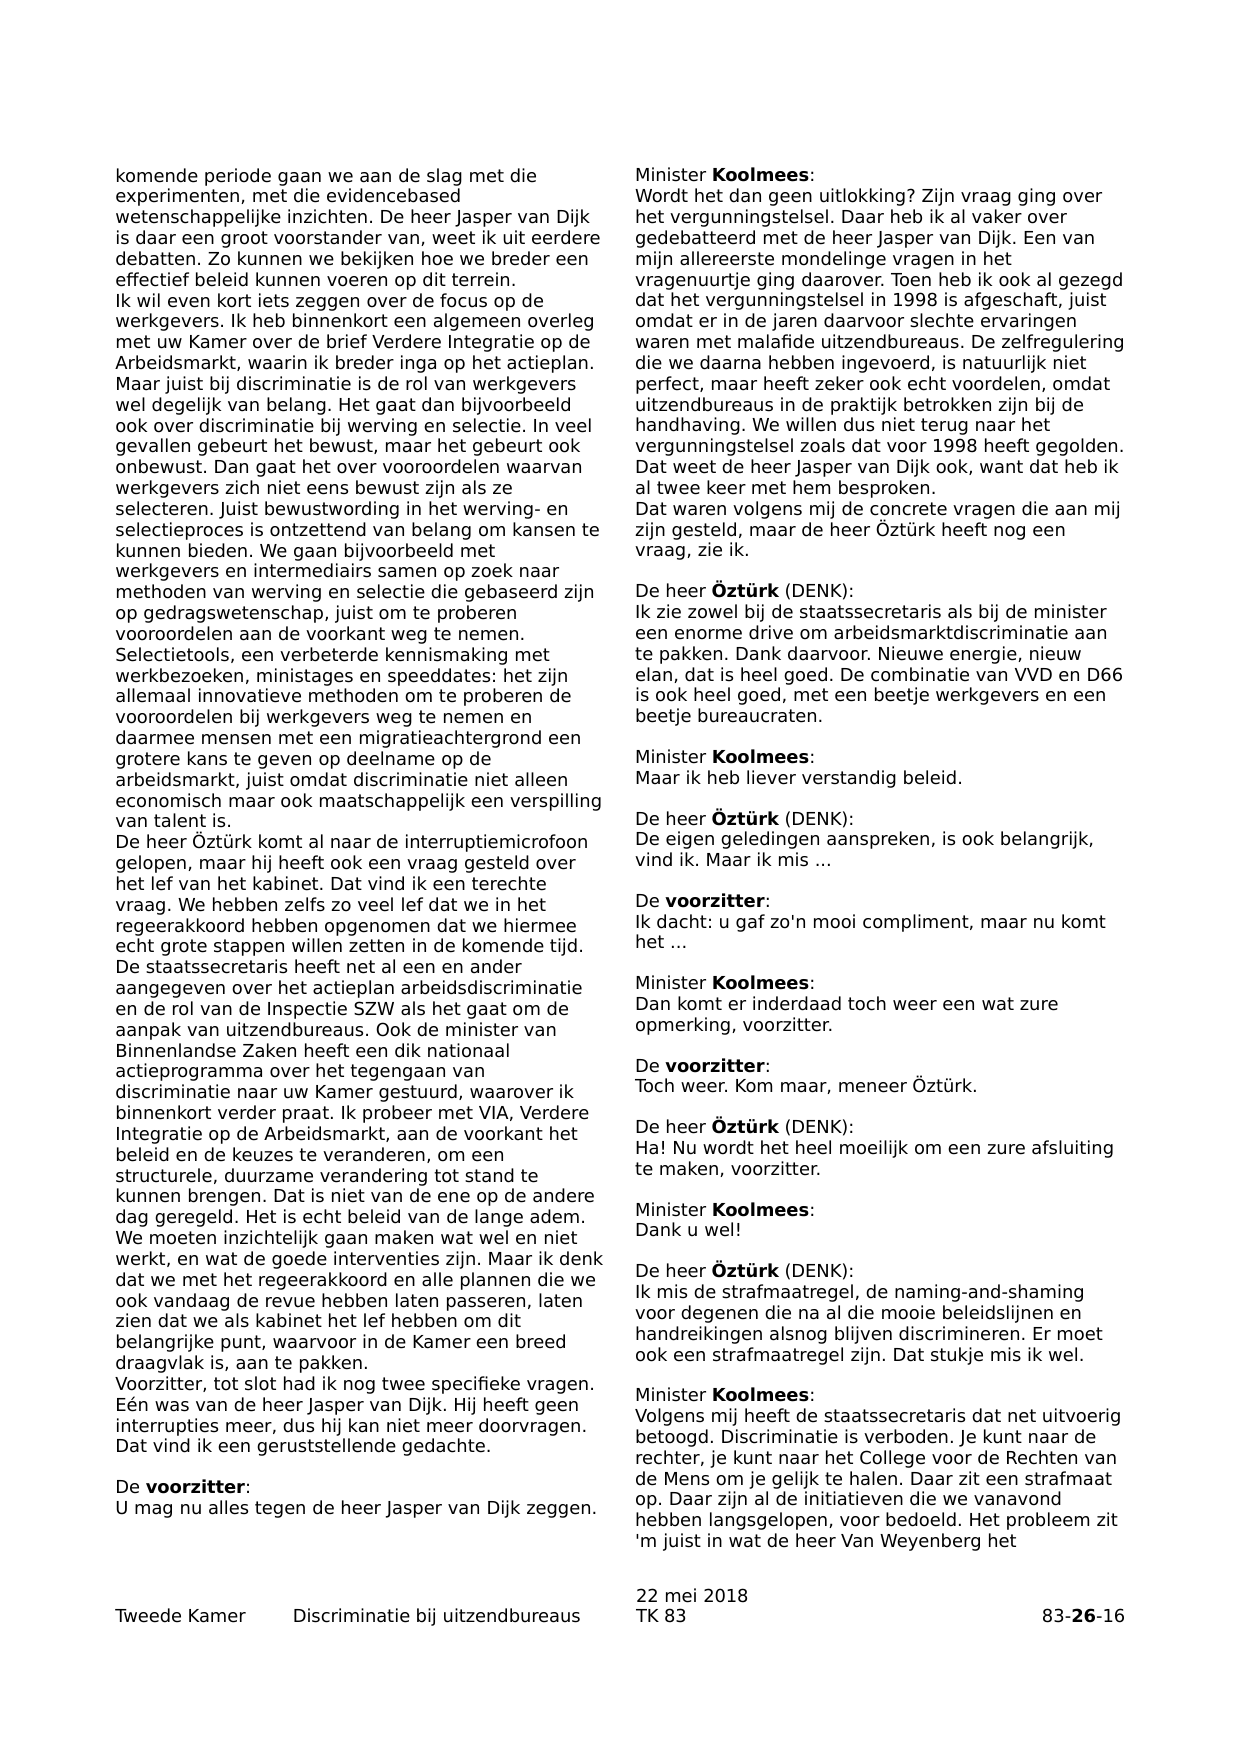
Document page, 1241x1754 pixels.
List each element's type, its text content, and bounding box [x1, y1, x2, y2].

text De voorzitter: [635, 891, 1125, 911]
text De heer Öztürk (DENK): [635, 1117, 1125, 1138]
text De voorzitter: [115, 1477, 605, 1498]
text De heer Öztürk komt al naar de interruptiemicrofoon gelopen, maar hij heeft ook een vraag gesteld over het lef van het kabinet. Dat vind ik een terechte vraag. We hebben zelfs zo veel lef dat we in het regeerakkoord hebben opgenomen dat we hiermee echt grote stappen willen zetten in de komende tijd. De staatssecretaris heeft net al een en ander aangegeven over het actieplan arbeidsdiscriminatie en de rol van de Inspectie SZW als het gaat om de aanpak van uitzendbureaus. Ook de minister van Binnenlandse Zaken heeft een dik nationaal actieprogramma over het tegengaan van discriminatie naar uw Kamer gestuurd, waarover ik binnenkort verder praat. Ik probeer met VIA, Verdere Integratie op de Arbeidsmarkt, aan de voorkant het beleid en de keuzes te veranderen, om een structurele, duurzame verandering tot stand te kunnen brengen. Dat is niet van de ene op de andere dag geregeld. Het is echt beleid van de lange adem. We moeten inzichtelijk gaan maken wat wel en niet werkt, en wat de goede interventies zijn. Maar ik denk dat we met het regeerakkoord en alle plannen die we ook vandaag de revue hebben laten passeren, laten zien dat we als kabinet het lef hebben om dit belangrijke punt, waarvoor in de Kamer een breed draagvlak is, aan te pakken. [115, 832, 605, 1374]
text Minister Koolmees: [635, 747, 1125, 767]
text De heer Öztürk (DENK): [635, 581, 1125, 602]
text Maar ik heb liever verstandig beleid. [635, 767, 1125, 788]
text U mag nu alles tegen de heer Jasper van Dijk zeggen. [115, 1498, 605, 1518]
text Toch weer. Kom maar, meneer Öztürk. [635, 1076, 1125, 1097]
text Dan komt er inderdaad toch weer een wat zure opmerking, voorzitter. [635, 994, 1125, 1036]
text De heer Öztürk (DENK): [635, 1261, 1125, 1282]
text Dank u wel! [635, 1220, 1125, 1241]
text Ha! Nu wordt het heel moeilijk om een zure afsluiting te maken, voorzitter. [635, 1138, 1125, 1179]
text De voorzitter: [635, 1056, 1125, 1076]
text Volgens mij heeft de staatssecretaris dat net uitvoerig betoogd. Discriminatie is verboden. Je kunt naar de rechter, je kunt naar het College voor de Rechten van de Mens om je gelijk te halen. Daar zit een strafmaat op. Daar zijn al de initiatieven die we vanavond hebben langsgelopen, voor bedoeld. Het probleem zit 'm juist in wat de heer Van Weyenberg het [635, 1406, 1125, 1552]
text Dat waren volgens mij de concrete vragen die aan mij zijn gesteld, maar de heer Öztürk heeft nog een vraag, zie ik. [635, 498, 1125, 561]
text Minister Koolmees: [635, 1199, 1125, 1220]
text Minister Koolmees: [635, 1385, 1125, 1406]
text Wordt het dan geen uitlokking? Zijn vraag ging over het vergunningstelsel. Daar heb ik al vaker over gedebatteerd met de heer Jasper van Dijk. Een van mijn allereerste mondelinge vragen in het vragenuurtje ging daarover. Toen heb ik ook al gezegd dat het vergunningstelsel in 1998 is afgeschaft, juist omdat er in de jaren daarvoor slechte ervaringen waren met malafide uitzendbureaus. De zelfregulering die we daarna hebben ingevoerd, is natuurlijk niet perfect, maar heeft zeker ook echt voordelen, omdat uitzendbureaus in de praktijk betrokken zijn bij de handhaving. We willen dus niet terug naar het vergunningstelsel zoals dat voor 1998 heeft gegolden. Dat weet de heer Jasper van Dijk ook, want dat heb ik al twee keer met hem besproken. [635, 186, 1125, 498]
text Minister Koolmees: [635, 973, 1125, 994]
text De heer Öztürk (DENK): [635, 808, 1125, 829]
text Ik zie zowel bij de staatssecretaris als bij de minister een enorme drive om arbeidsmarktdiscriminatie aan te pakken. Dank daarvoor. Nieuwe energie, nieuw elan, dat is heel goed. De combinatie van VVD en D66 is ook heel goed, met een beetje werkgevers en een beetje bureaucraten. [635, 602, 1125, 727]
text De eigen geledingen aanspreken, is ook belangrijk, vind ik. Maar ik mis ... [635, 829, 1125, 871]
text Ik wil even kort iets zeggen over de focus op de werkgevers. Ik heb binnenkort een algemeen overleg met uw Kamer over de brief Verdere Integratie op de Arbeidsmarkt, waarin ik breder inga op het actieplan. Maar juist bij discriminatie is de rol van werkgevers wel degelijk van belang. Het gaat dan bijvoorbeeld ook over discriminatie bij werving en selectie. In veel gevallen gebeurt het bewust, maar het gebeurt ook onbewust. Dan gaat het over vooroordelen waarvan werkgevers zich niet eens bewust zijn als ze selecteren. Juist bewustwording in het werving- en selectieproces is ontzettend van belang om kansen te kunnen bieden. We gaan bijvoorbeeld met werkgevers en intermediairs samen op zoek naar methoden van werving en selectie die gebaseerd zijn op gedragswetenschap, juist om te proberen vooroordelen aan de voorkant weg te nemen. Selectietools, een verbeterde kennismaking met werkbezoeken, ministages en speeddates: het zijn allemaal innovatieve methoden om te proberen de vooroordelen bij werkgevers weg te nemen en daarmee mensen met een migratieachtergrond een grotere kans te geven op deelname op de arbeidsmarkt, juist omdat discriminatie niet alleen economisch maar ook maatschappelijk een verspilling van talent is. [115, 290, 605, 832]
text Voorzitter, tot slot had ik nog twee specifieke vragen. Eén was van de heer Jasper van Dijk. Hij heeft geen interrupties meer, dus hij kan niet meer doorvragen. Dat vind ik een geruststellende gedachte. [115, 1374, 605, 1457]
text Minister Koolmees: [635, 165, 1125, 186]
text Ik dacht: u gaf zo'n mooi compliment, maar nu komt het ... [635, 911, 1125, 953]
text komende periode gaan we aan de slag met die experimenten, met die evidencebased wetenschappelijke inzichten. De heer Jasper van Dijk is daar een groot voorstander van, weet ik uit eerdere debatten. Zo kunnen we bekijken hoe we breder een effectief beleid kunnen voeren op dit terrein. [115, 165, 605, 290]
text Ik mis de strafmaatregel, de naming-and-shaming voor degenen die na al die mooie beleidslijnen en handreikingen alsnog blijven discrimineren. Er moet ook een strafmaatregel zijn. Dat stukje mis ik wel. [635, 1282, 1125, 1365]
